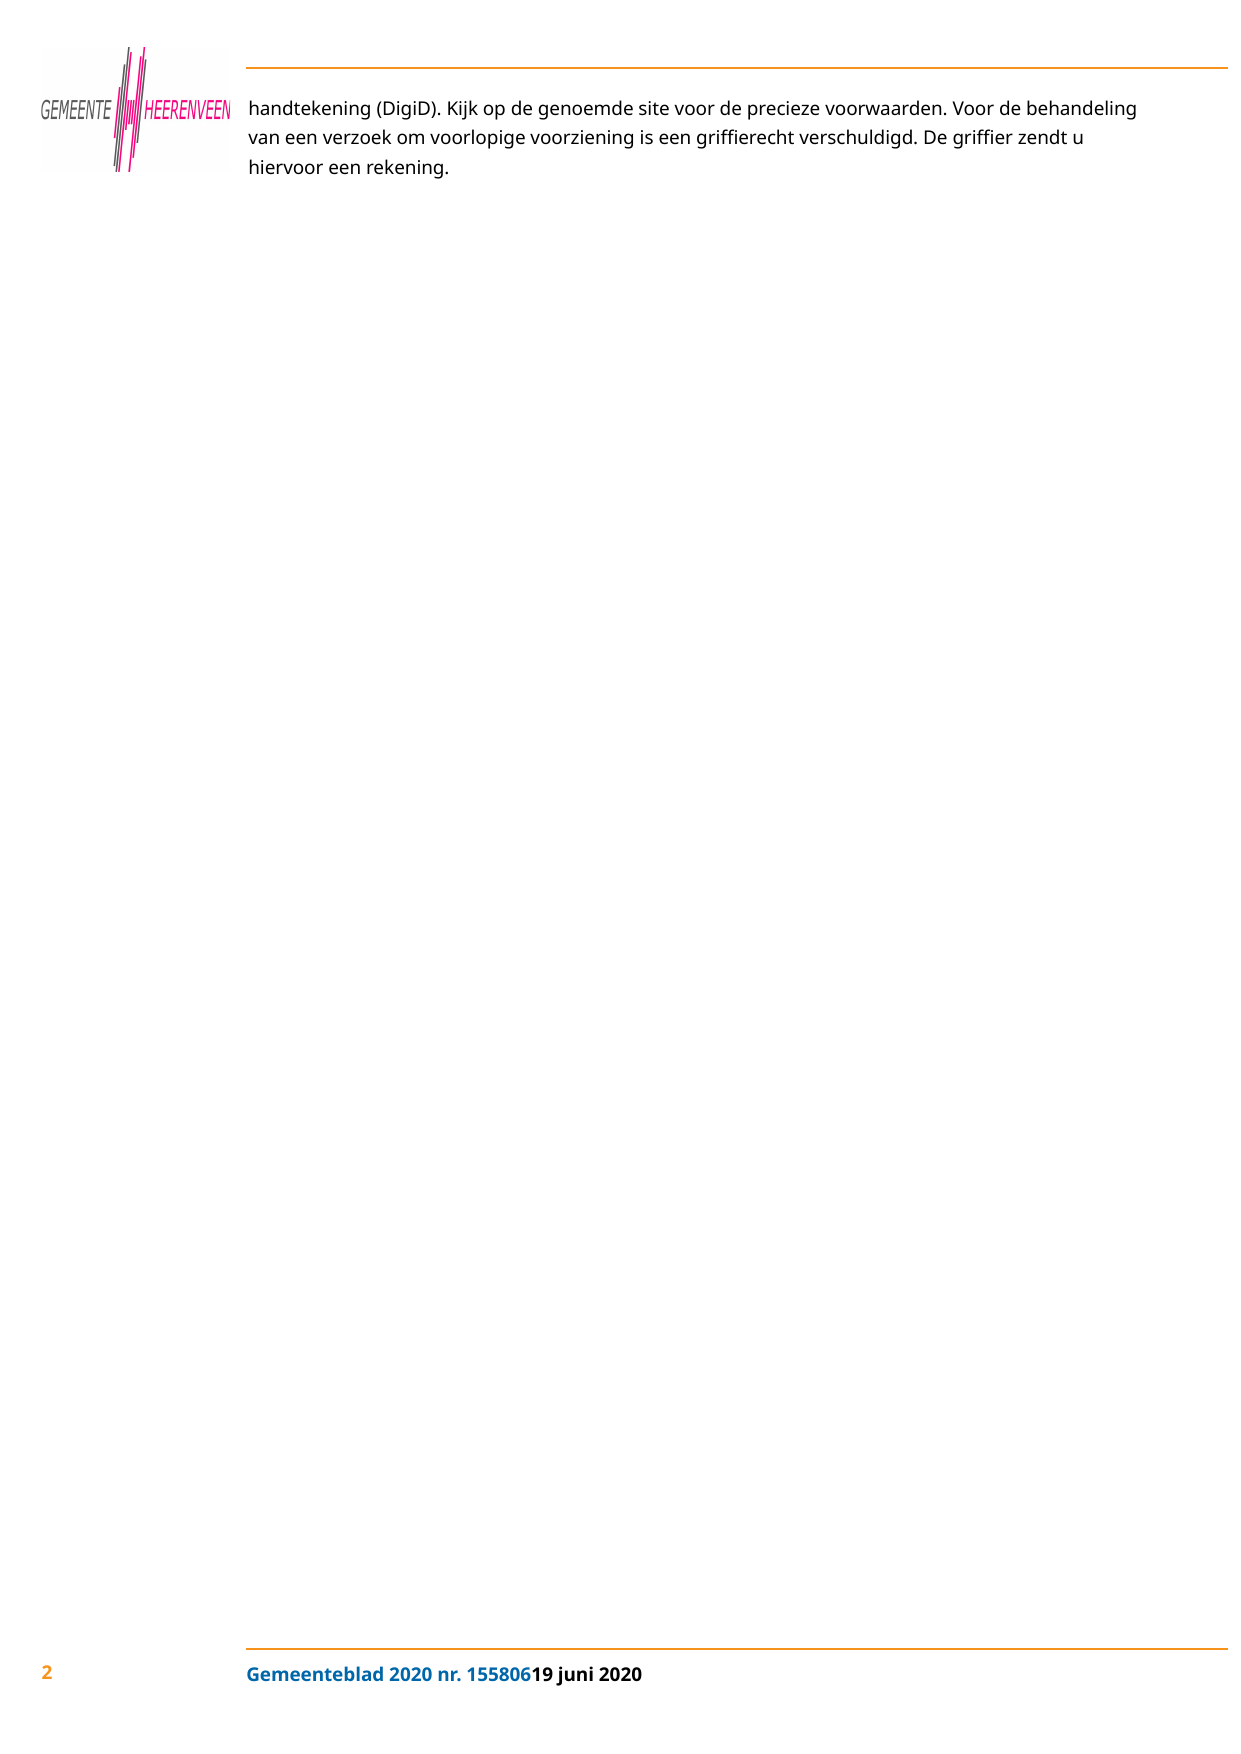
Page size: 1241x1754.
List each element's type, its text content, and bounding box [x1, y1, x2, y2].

text handtekening (DigiD). Kijk op de genoemde site voor de precieze voorwaarden. Voor de behandeling van een verzoek om voorlopige voorziening is een griffierecht verschuldigd. De griffier zendt u hiervoor een rekening. [248, 95, 1152, 180]
picture [41, 47, 231, 172]
